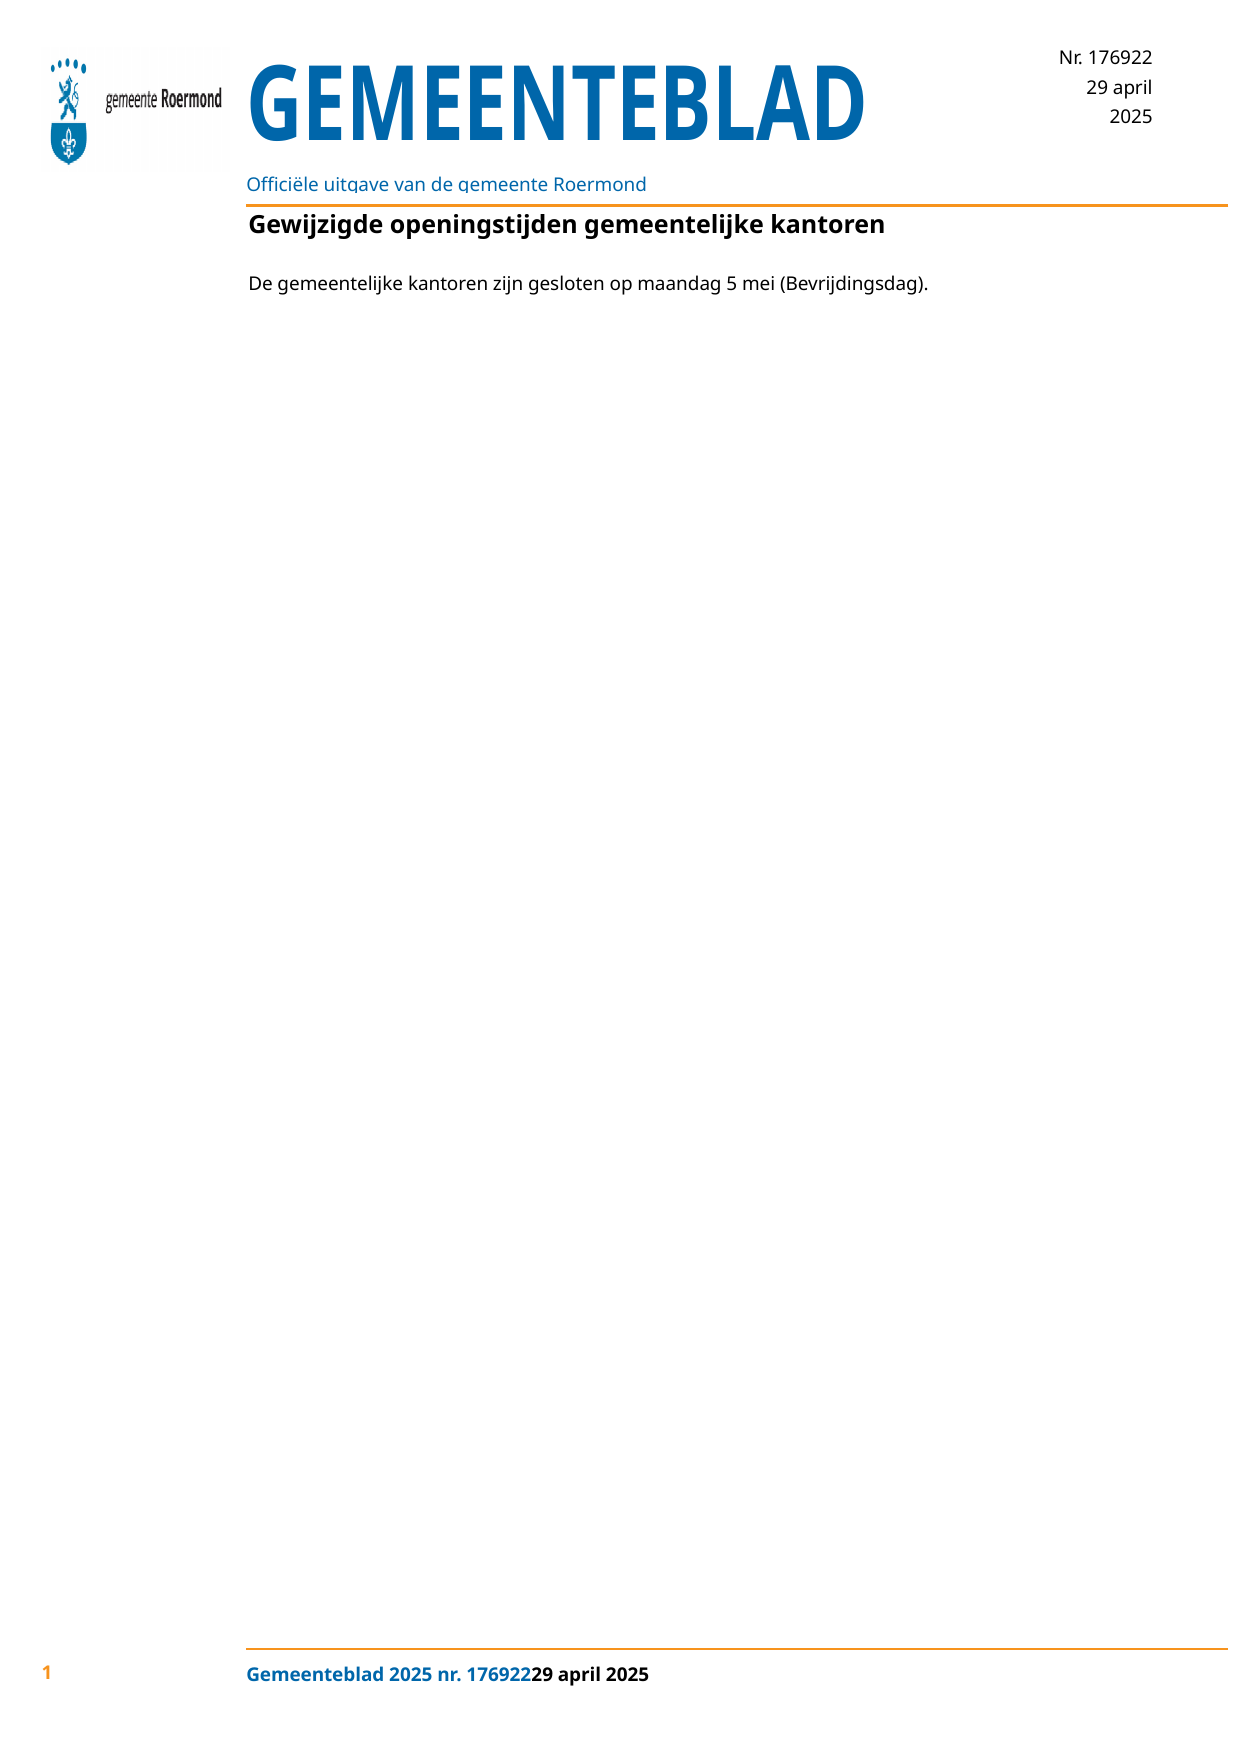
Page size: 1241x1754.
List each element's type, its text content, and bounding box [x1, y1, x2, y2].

text De gemeentelijke kantoren zijn gesloten op maandag 5 mei (Bevrijdingsdag). [248, 270, 1152, 296]
text Gewijzigde openingstijden gemeentelijke kantoren [248, 207, 1152, 241]
picture [41, 47, 231, 172]
